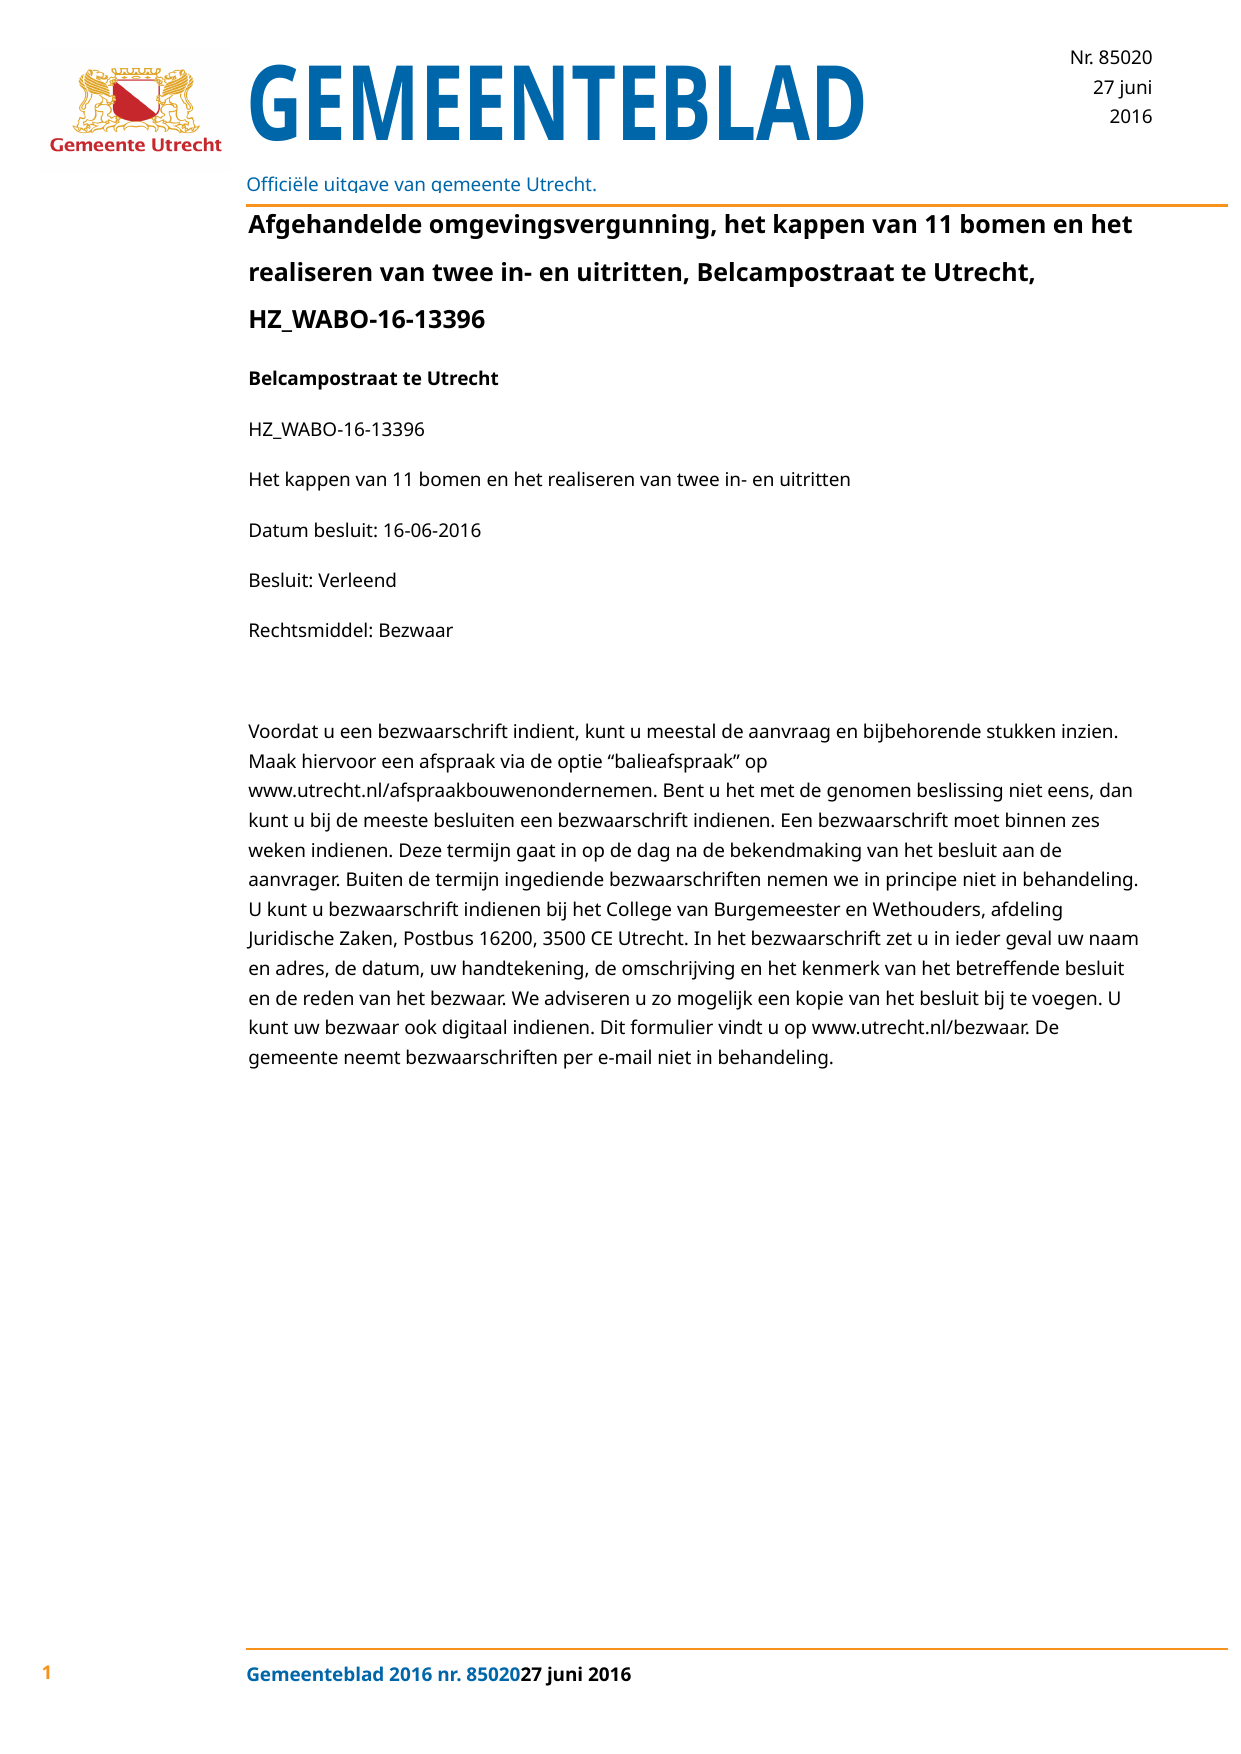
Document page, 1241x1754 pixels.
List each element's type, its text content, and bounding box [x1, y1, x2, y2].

text Afgehandelde omgevingsvergunning, het kappen van 11 bomen en het realiseren van twee in- en uitritten, Belcampostraat te Utrecht, HZ_WABO-16-13396 [248, 207, 1152, 336]
text Voordat u een bezwaarschrift indient, kunt u meestal de aanvraag en bijbehorende stukken inzien. Maak hiervoor een afspraak via de optie “balieafspraak” op www.utrecht.nl/afspraakbouwenondernemen. Bent u het met de genomen beslissing niet eens, dan kunt u bij de meeste besluiten een bezwaarschrift indienen. Een bezwaarschrift moet binnen zes weken indienen. Deze termijn gaat in op de dag na de bekendmaking van het besluit aan de aanvrager. Buiten de termijn ingediende bezwaarschriften nemen we in principe niet in behandeling. U kunt u bezwaarschrift indienen bij het College van Burgemeester en Wethouders, afdeling Juridische Zaken, Postbus 16200, 3500 CE Utrecht. In het bezwaarschrift zet u in ieder geval uw naam en adres, de datum, uw handtekening, de omschrijving en het kenmerk van het betreffende besluit en de reden van het bezwaar. We adviseren u zo mogelijk een kopie van het besluit bij te voegen. U kunt uw bezwaar ook digitaal indienen. Dit formulier vindt u op www.utrecht.nl/bezwaar. De gemeente neemt bezwaarschriften per e-mail niet in behandeling. [248, 718, 1152, 1069]
text Belcampostraat te Utrecht [248, 366, 1152, 391]
text Rechtsmiddel: Bezwaar [248, 618, 1152, 643]
text HZ_WABO-16-13396 [248, 416, 1152, 442]
text Datum besluit: 16-06-2016 [248, 517, 1152, 542]
text Het kappen van 11 bomen en het realiseren van twee in- en uitritten [248, 466, 1152, 492]
picture [41, 47, 231, 172]
text Besluit: Verleend [248, 567, 1152, 593]
